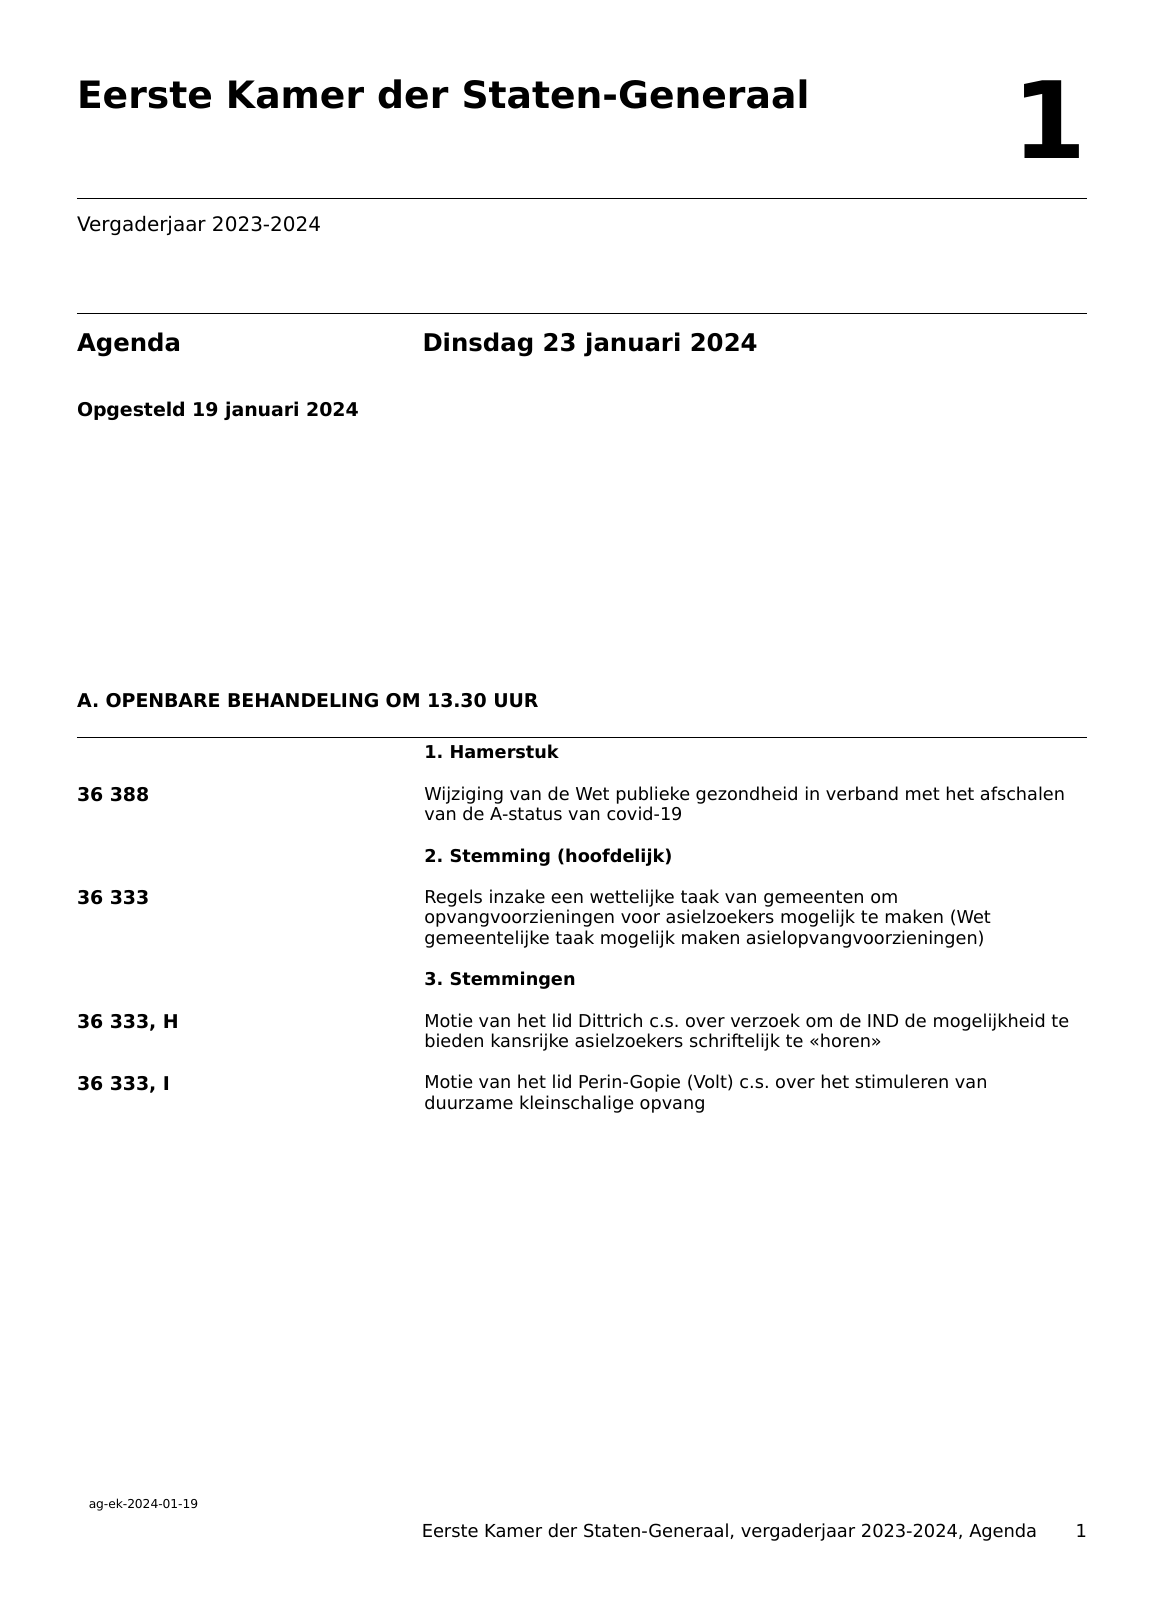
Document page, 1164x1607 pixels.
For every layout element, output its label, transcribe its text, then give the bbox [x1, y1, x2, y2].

table_cell Motie van het lid Dittrich c.s. over verzoek om de IND de mogelijkheid te bieden kansrijke asielzoekers schriftelijk te «horen» [418, 1011, 1087, 1052]
table_cell [401, 1052, 418, 1072]
table_cell [401, 1011, 418, 1052]
table_cell [401, 887, 418, 949]
table_cell Vergaderjaar 2023-2024 [77, 199, 1087, 313]
table_cell Wijziging van de Wet publieke gezondheid in verband met het afschalen van de A-status van covid-19 [418, 784, 1087, 825]
table_cell [401, 969, 418, 990]
table_cell [77, 846, 401, 866]
table_cell [77, 763, 401, 784]
table_cell [77, 949, 401, 969]
text Opgesteld 19 januari 2024 [77, 399, 1087, 421]
table_cell Motie van het lid Perin-Gopie (Volt) c.s. over het stimuleren van duurzame kleinschalige opvang [418, 1073, 1087, 1114]
table_cell [77, 990, 401, 1011]
table_header 1. Hamerstuk [418, 738, 1087, 763]
table_cell [77, 825, 401, 846]
table_cell [401, 825, 418, 846]
table_cell [77, 866, 401, 887]
table_cell [418, 990, 1087, 1011]
table_cell [418, 949, 1087, 969]
table_cell 36 388 [77, 784, 401, 825]
table_cell Agenda [77, 314, 422, 357]
table_cell [401, 949, 418, 969]
table_cell [401, 846, 418, 866]
table_cell [418, 763, 1087, 784]
table_header [401, 738, 418, 763]
table_cell [401, 990, 418, 1011]
table_header [77, 738, 401, 763]
table_cell [418, 1052, 1087, 1072]
table_cell [401, 1073, 418, 1114]
table_header 1 [886, 59, 1087, 198]
table_cell [77, 969, 401, 990]
table_cell [77, 1052, 401, 1072]
subtitle A. OPENBARE BEHANDELING OM 13.30 UUR [77, 690, 1087, 712]
table_cell Dinsdag 23 januari 2024 [422, 314, 1087, 357]
table_cell 36 333, I [77, 1073, 401, 1114]
text ag-ek-2024-01-19 [88, 1497, 323, 1511]
table_cell [418, 825, 1087, 846]
table_header Eerste Kamer der Staten-Generaal [77, 59, 886, 198]
table_cell 36 333, H [77, 1011, 401, 1052]
table_cell [401, 763, 418, 784]
table_cell [418, 866, 1087, 887]
table_cell 3. Stemmingen [418, 969, 1087, 990]
table_cell 2. Stemming (hoofdelijk) [418, 846, 1087, 866]
table_cell [401, 784, 418, 825]
table_cell [401, 866, 418, 887]
table_cell Regels inzake een wettelijke taak van gemeenten om opvangvoorzieningen voor asielzoekers mogelijk te maken (Wet gemeentelijke taak mogelijk maken asielopvangvoorzieningen) [418, 887, 1087, 949]
table_cell 36 333 [77, 887, 401, 949]
